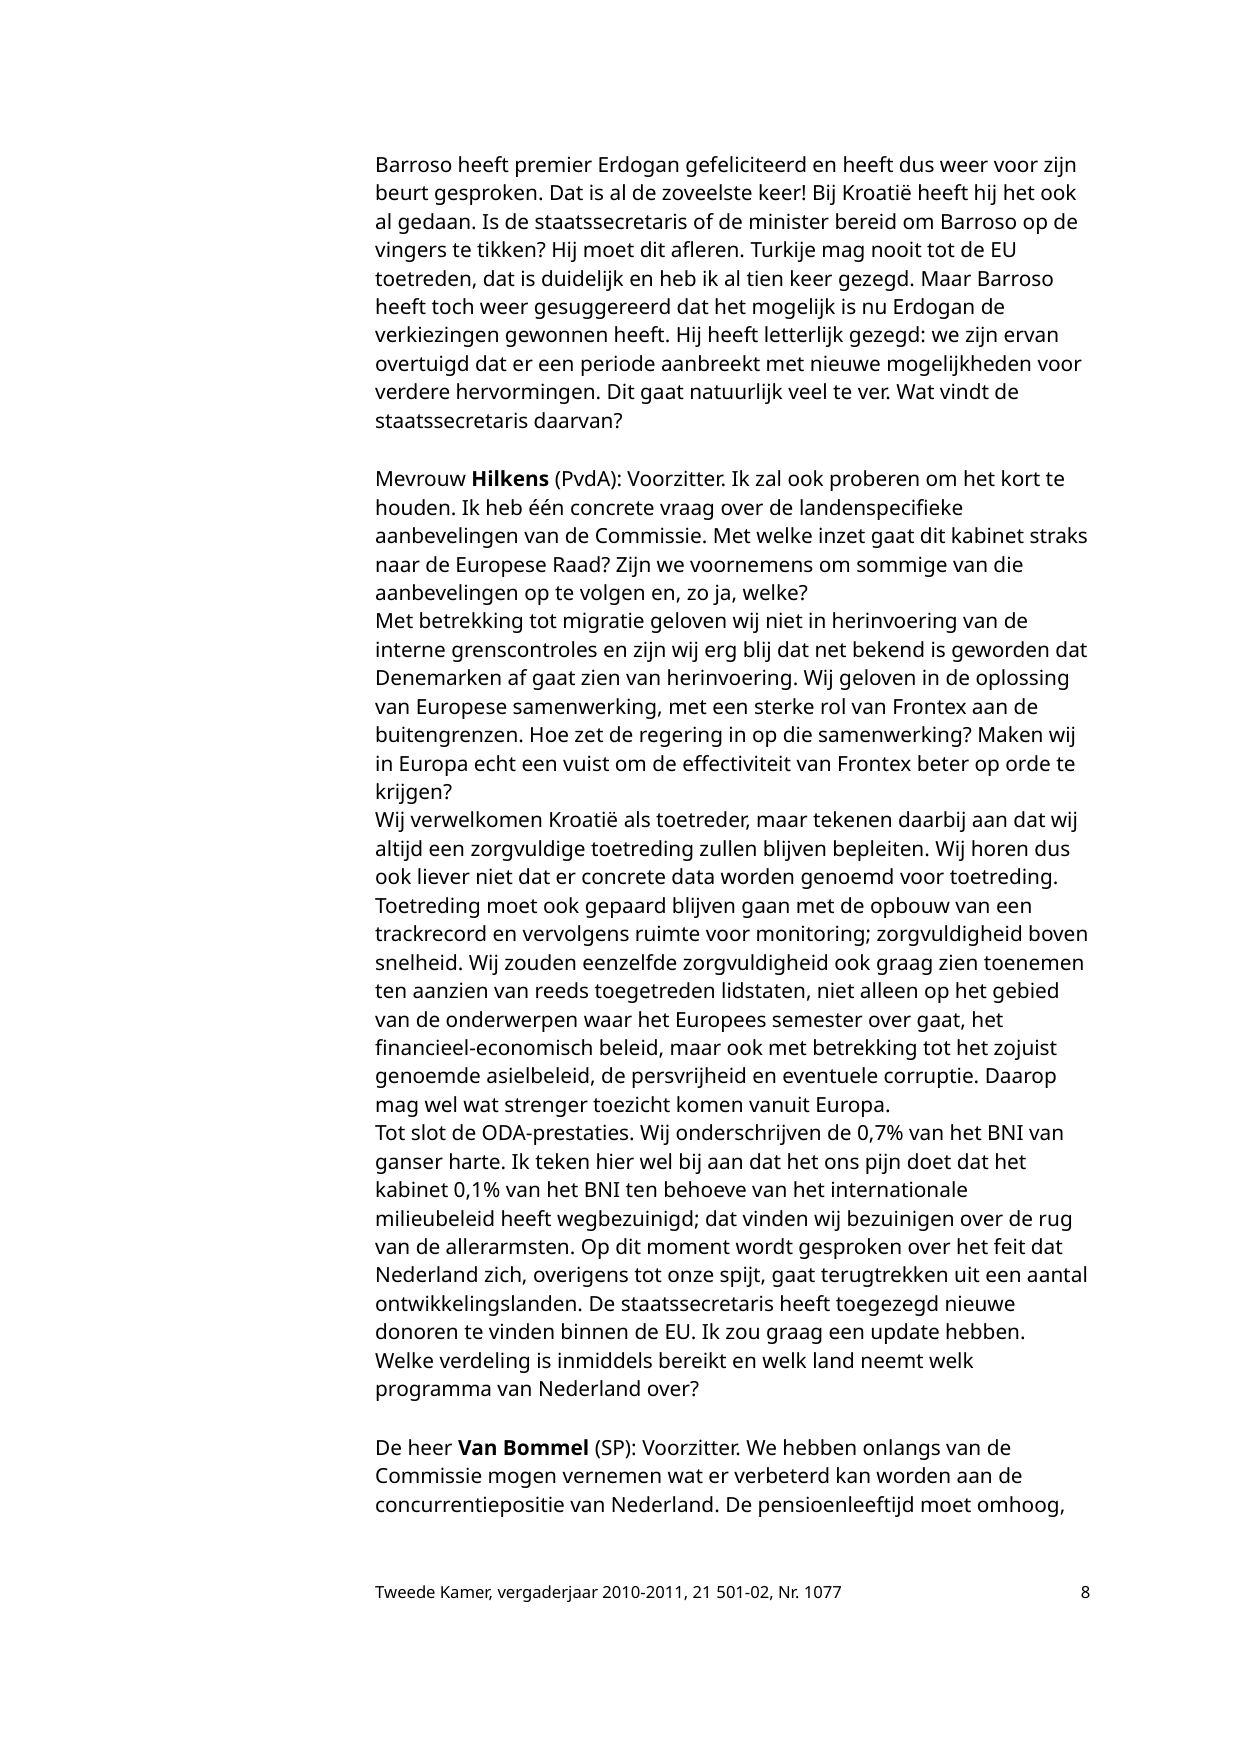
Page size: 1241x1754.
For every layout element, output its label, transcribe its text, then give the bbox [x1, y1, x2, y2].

text Mevrouw Hilkens (PvdA): Voorzitter. Ik zal ook proberen om het kort te houden. Ik heb één concrete vraag over de landenspecifieke aanbevelingen van de Commissie. Met welke inzet gaat dit kabinet straks naar de Europese Raad? Zijn we voornemens om sommige van die aanbevelingen op te volgen en, zo ja, welke? [375, 464, 1090, 607]
text Wij verwelkomen Kroatië als toetreder, maar tekenen daarbij aan dat wij altijd een zorgvuldige toetreding zullen blijven bepleiten. Wij horen dus ook liever niet dat er concrete data worden genoemd voor toetreding. Toetreding moet ook gepaard blijven gaan met de opbouw van een trackrecord en vervolgens ruimte voor monitoring; zorgvuldigheid boven snelheid. Wij zouden eenzelfde zorgvuldigheid ook graag zien toenemen ten aanzien van reeds toegetreden lidstaten, niet alleen op het gebied van de onderwerpen waar het Europees semester over gaat, het financieel-economisch beleid, maar ook met betrekking tot het zojuist genoemde asielbeleid, de persvrijheid en eventuele corruptie. Daarop mag wel wat strenger toezicht komen vanuit Europa. [375, 806, 1090, 1118]
text Barroso heeft premier Erdogan gefeliciteerd en heeft dus weer voor zijn beurt gesproken. Dat is al de zoveelste keer! Bij Kroatië heeft hij het ook al gedaan. Is de staatssecretaris of de minister bereid om Barroso op de vingers te tikken? Hij moet dit afleren. Turkije mag nooit tot de EU toetreden, dat is duidelijk en heb ik al tien keer gezegd. Maar Barroso heeft toch weer gesuggereerd dat het mogelijk is nu Erdogan de verkiezingen gewonnen heeft. Hij heeft letterlijk gezegd: we zijn ervan overtuigd dat er een periode aanbreekt met nieuwe mogelijkheden voor verdere hervormingen. Dit gaat natuurlijk veel te ver. Wat vindt de staatssecretaris daarvan? [375, 150, 1090, 434]
text De heer Van Bommel (SP): Voorzitter. We hebben onlangs van de Commissie mogen vernemen wat er verbeterd kan worden aan de concurrentiepositie van Nederland. De pensioenleeftijd moet omhoog, [375, 1433, 1090, 1518]
text Met betrekking tot migratie geloven wij niet in herinvoering van de interne grenscontroles en zijn wij erg blij dat net bekend is geworden dat Denemarken af gaat zien van herinvoering. Wij geloven in de oplossing van Europese samenwerking, met een sterke rol van Frontex aan de buitengrenzen. Hoe zet de regering in op die samenwerking? Maken wij in Europa echt een vuist om de effectiviteit van Frontex beter op orde te krijgen? [375, 607, 1090, 806]
text Tot slot de ODA-prestaties. Wij onderschrijven de 0,7% van het BNI van ganser harte. Ik teken hier wel bij aan dat het ons pijn doet dat het kabinet 0,1% van het BNI ten behoeve van het internationale milieubeleid heeft wegbezuinigd; dat vinden wij bezuinigen over de rug van de allerarmsten. Op dit moment wordt gesproken over het feit dat Nederland zich, overigens tot onze spijt, gaat terugtrekken uit een aantal ontwikkelingslanden. De staatssecretaris heeft toegezegd nieuwe donoren te vinden binnen de EU. Ik zou graag een update hebben. Welke verdeling is inmiddels bereikt en welk land neemt welk programma van Nederland over? [375, 1118, 1090, 1403]
